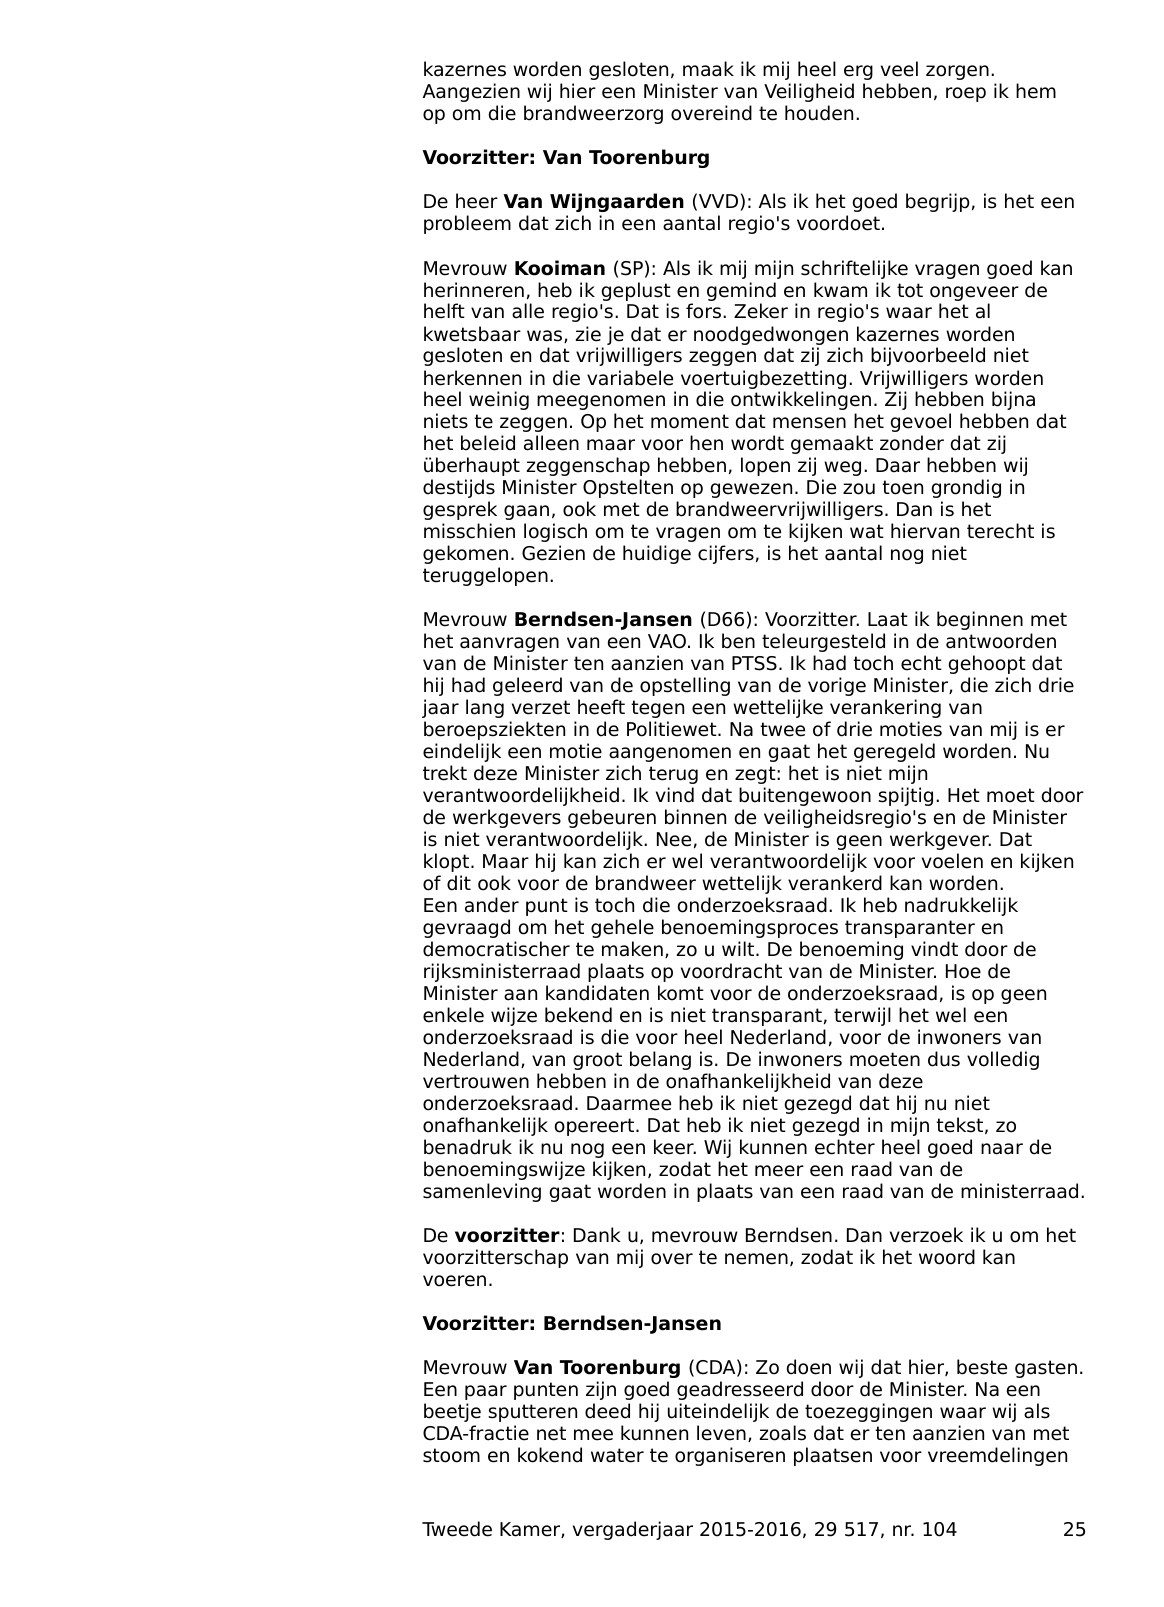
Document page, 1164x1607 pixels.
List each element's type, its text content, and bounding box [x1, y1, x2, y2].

subtitle Voorzitter: Berndsen-Jansen [422, 1313, 1087, 1335]
text De voorzitter: Dank u, mevrouw Berndsen. Dan verzoek ik u om het voorzitterschap van mij over te nemen, zodat ik het woord kan voeren. [422, 1225, 1087, 1291]
text Een ander punt is toch die onderzoeksraad. Ik heb nadrukkelijk gevraagd om het gehele benoemingsproces transparanter en democratischer te maken, zo u wilt. De benoeming vindt door de rijksministerraad plaats op voordracht van de Minister. Hoe de Minister aan kandidaten komt voor de onderzoeksraad, is op geen enkele wijze bekend en is niet transparant, terwijl het wel een onderzoeksraad is die voor heel Nederland, voor de inwoners van Nederland, van groot belang is. De inwoners moeten dus volledig vertrouwen hebben in de onafhankelijkheid van deze onderzoeksraad. Daarmee heb ik niet gezegd dat hij nu niet onafhankelijk opereert. Dat heb ik niet gezegd in mijn tekst, zo benadruk ik nu nog een keer. Wij kunnen echter heel goed naar de benoemingswijze kijken, zodat het meer een raad van de samenleving gaat worden in plaats van een raad van de ministerraad. [422, 895, 1087, 1203]
text Mevrouw Kooiman (SP): Als ik mij mijn schriftelijke vragen goed kan herinneren, heb ik geplust en gemind en kwam ik tot ongeveer de helft van alle regio's. Dat is fors. Zeker in regio's waar het al kwetsbaar was, zie je dat er noodgedwongen kazernes worden gesloten en dat vrijwilligers zeggen dat zij zich bijvoorbeeld niet herkennen in die variabele voertuigbezetting. Vrijwilligers worden heel weinig meegenomen in die ontwikkelingen. Zij hebben bijna niets te zeggen. Op het moment dat mensen het gevoel hebben dat het beleid alleen maar voor hen wordt gemaakt zonder dat zij überhaupt zeggenschap hebben, lopen zij weg. Daar hebben wij destijds Minister Opstelten op gewezen. Die zou toen grondig in gesprek gaan, ook met de brandweervrijwilligers. Dan is het misschien logisch om te vragen om te kijken wat hiervan terecht is gekomen. Gezien de huidige cijfers, is het aantal nog niet teruggelopen. [422, 257, 1087, 587]
text Mevrouw Van Toorenburg (CDA): Zo doen wij dat hier, beste gasten. [422, 1357, 1087, 1379]
text Een paar punten zijn goed geadresseerd door de Minister. Na een beetje sputteren deed hij uiteindelijk de toezeggingen waar wij als CDA-fractie net mee kunnen leven, zoals dat er ten aanzien van met stoom en kokend water te organiseren plaatsen voor vreemdelingen [422, 1379, 1087, 1467]
text kazernes worden gesloten, maak ik mij heel erg veel zorgen. Aangezien wij hier een Minister van Veiligheid hebben, roep ik hem op om die brandweerzorg overeind te houden. [422, 59, 1087, 125]
text Mevrouw Berndsen-Jansen (D66): Voorzitter. Laat ik beginnen met het aanvragen van een VAO. Ik ben teleurgesteld in de antwoorden van de Minister ten aanzien van PTSS. Ik had toch echt gehoopt dat hij had geleerd van de opstelling van de vorige Minister, die zich drie jaar lang verzet heeft tegen een wettelijke verankering van beroepsziekten in de Politiewet. Na twee of drie moties van mij is er eindelijk een motie aangenomen en gaat het geregeld worden. Nu trekt deze Minister zich terug en zegt: het is niet mijn verantwoordelijkheid. Ik vind dat buitengewoon spijtig. Het moet door de werkgevers gebeuren binnen de veiligheidsregio's en de Minister is niet verantwoordelijk. Nee, de Minister is geen werkgever. Dat klopt. Maar hij kan zich er wel verantwoordelijk voor voelen en kijken of dit ook voor de brandweer wettelijk verankerd kan worden. [422, 609, 1087, 895]
subtitle Voorzitter: Van Toorenburg [422, 147, 1087, 169]
text De heer Van Wijngaarden (VVD): Als ik het goed begrijp, is het een probleem dat zich in een aantal regio's voordoet. [422, 191, 1087, 235]
